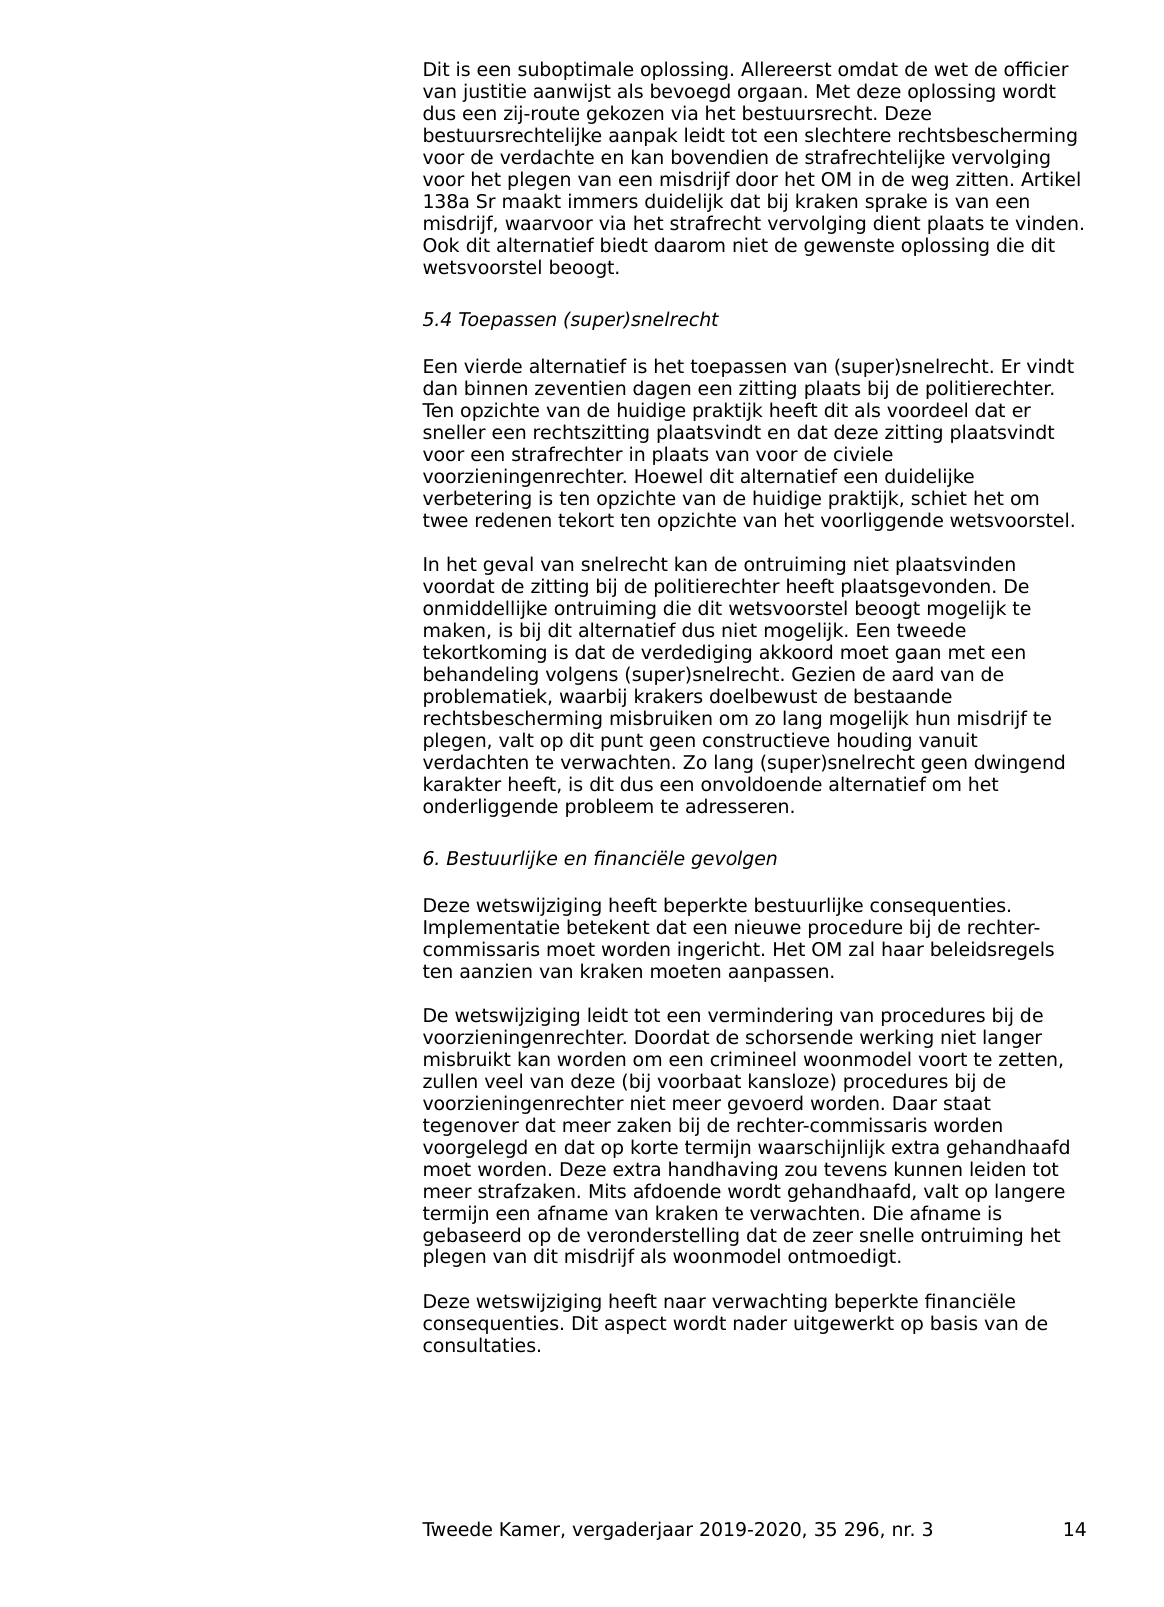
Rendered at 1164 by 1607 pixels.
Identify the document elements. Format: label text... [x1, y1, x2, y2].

subtitle 5.4 Toepassen (super)snelrecht [422, 309, 1087, 331]
subtitle 6. Bestuurlijke en financiële gevolgen [422, 848, 1087, 869]
text De wetswijziging leidt tot een vermindering van procedures bij de voorzieningenrechter. Doordat de schorsende werking niet langer misbruikt kan worden om een crimineel woonmodel voort te zetten, zullen veel van deze (bij voorbaat kansloze) procedures bij de voorzieningenrechter niet meer gevoerd worden. Daar staat tegenover dat meer zaken bij de rechter-commissaris worden voorgelegd en dat op korte termijn waarschijnlijk extra gehandhaafd moet worden. Deze extra handhaving zou tevens kunnen leiden tot meer strafzaken. Mits afdoende wordt gehandhaafd, valt op langere termijn een afname van kraken te verwachten. Die afname is gebaseerd op de veronderstelling dat de zeer snelle ontruiming het plegen van dit misdrijf als woonmodel ontmoedigt. [422, 1005, 1087, 1268]
text Een vierde alternatief is het toepassen van (super)snelrecht. Er vindt dan binnen zeventien dagen een zitting plaats bij de politierechter. Ten opzichte van de huidige praktijk heeft dit als voordeel dat er sneller een rechtszitting plaatsvindt en dat deze zitting plaatsvindt voor een strafrechter in plaats van voor de civiele voorzieningenrechter. Hoewel dit alternatief een duidelijke verbetering is ten opzichte van de huidige praktijk, schiet het om twee redenen tekort ten opzichte van het voorliggende wetsvoorstel. [422, 356, 1087, 532]
text Deze wetswijziging heeft naar verwachting beperkte financiële consequenties. Dit aspect wordt nader uitgewerkt op basis van de consultaties. [422, 1291, 1087, 1357]
text Dit is een suboptimale oplossing. Allereerst omdat de wet de officier van justitie aanwijst als bevoegd orgaan. Met deze oplossing wordt dus een zij-route gekozen via het bestuursrecht. Deze bestuursrechtelijke aanpak leidt tot een slechtere rechtsbescherming voor de verdachte en kan bovendien de strafrechtelijke vervolging voor het plegen van een misdrijf door het OM in de weg zitten. Artikel 138a Sr maakt immers duidelijk dat bij kraken sprake is van een misdrijf, waarvoor via het strafrecht vervolging dient plaats te vinden. Ook dit alternatief biedt daarom niet de gewenste oplossing die dit wetsvoorstel beoogt. [422, 59, 1087, 279]
text In het geval van snelrecht kan de ontruiming niet plaatsvinden voordat de zitting bij de politierechter heeft plaatsgevonden. De onmiddellijke ontruiming die dit wetsvoorstel beoogt mogelijk te maken, is bij dit alternatief dus niet mogelijk. Een tweede tekortkoming is dat de verdediging akkoord moet gaan met een behandeling volgens (super)snelrecht. Gezien de aard van de problematiek, waarbij krakers doelbewust de bestaande rechtsbescherming misbruiken om zo lang mogelijk hun misdrijf te plegen, valt op dit punt geen constructieve houding vanuit verdachten te verwachten. Zo lang (super)snelrecht geen dwingend karakter heeft, is dit dus een onvoldoende alternatief om het onderliggende probleem te adresseren. [422, 554, 1087, 818]
text Deze wetswijziging heeft beperkte bestuurlijke consequenties. Implementatie betekent dat een nieuwe procedure bij de rechter-commissaris moet worden ingericht. Het OM zal haar beleidsregels ten aanzien van kraken moeten aanpassen. [422, 894, 1087, 982]
